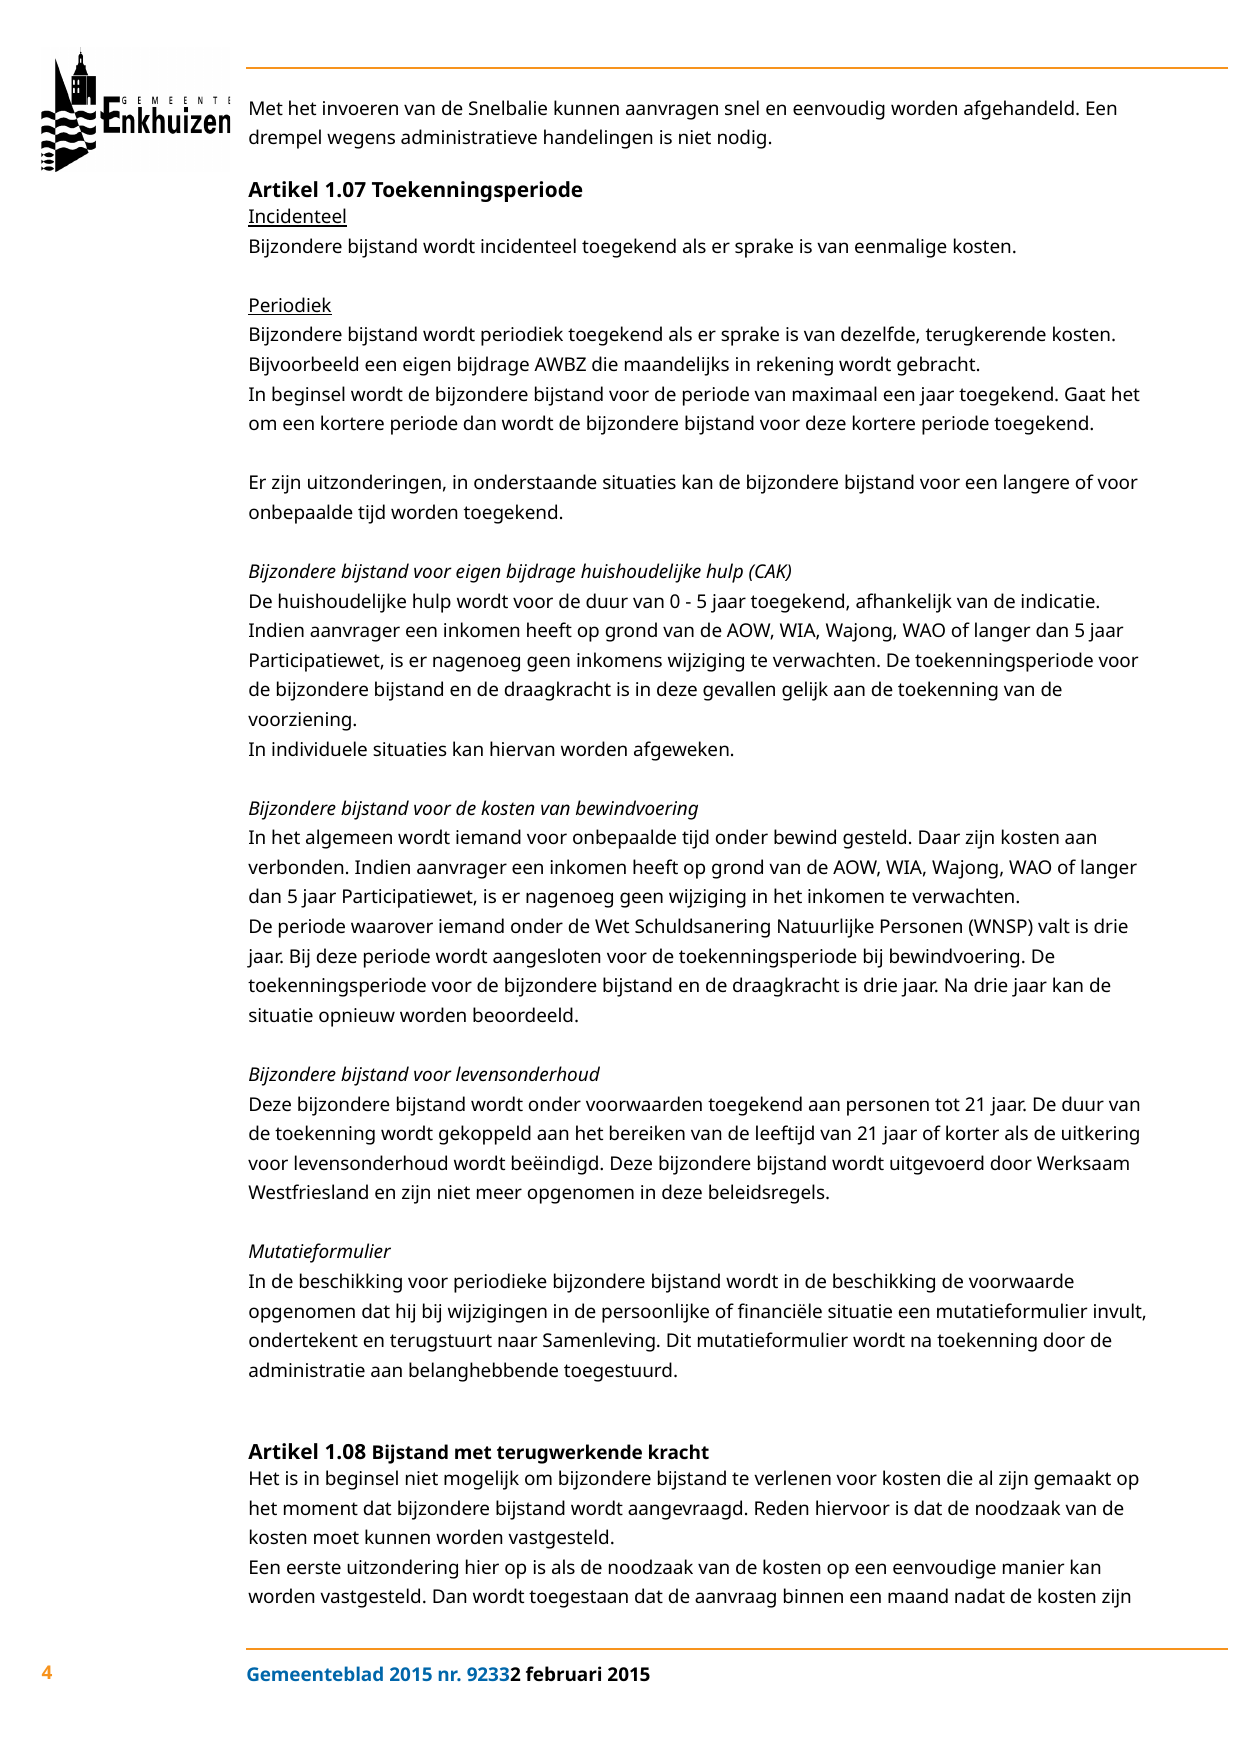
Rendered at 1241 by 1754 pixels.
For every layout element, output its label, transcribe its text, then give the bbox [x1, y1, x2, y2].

text Het is in beginsel niet mogelijk om bijzondere bijstand te verlenen voor kosten die al zijn gemaakt op het moment dat bijzondere bijstand wordt aangevraagd. Reden hiervoor is dat de noodzaak van de kosten moet kunnen worden vastgesteld. [248, 1465, 1152, 1550]
text De periode waarover iemand onder de Wet Schuldsanering Natuurlijke Personen (WNSP) valt is drie jaar. Bij deze periode wordt aangesloten voor de toekenningsperiode bij bewindvoering. De toekenningsperiode voor de bijzondere bijstand en de draagkracht is drie jaar. Na drie jaar kan de situatie opnieuw worden beoordeeld. [248, 913, 1152, 1028]
text Artikel 1.07 Toekenningsperiode [248, 175, 1152, 203]
text Bijzondere bijstand wordt periodiek toegekend als er sprake is van dezelfde, terugkerende kosten. Bijvoorbeeld een eigen bijdrage AWBZ die maandelijks in rekening wordt gebracht. [248, 322, 1152, 377]
text In beginsel wordt de bijzondere bijstand voor de periode van maximaal een jaar toegekend. Gaat het om een kortere periode dan wordt de bijzondere bijstand voor deze kortere periode toegekend. [248, 381, 1152, 436]
text In het algemeen wordt iemand voor onbepaalde tijd onder bewind gesteld. Daar zijn kosten aan verbonden. Indien aanvrager een inkomen heeft op grond van de AOW, WIA, Wajong, WAO of langer dan 5 jaar Participatiewet, is er nagenoeg geen wijziging in het inkomen te verwachten. [248, 824, 1152, 909]
text Incidenteel [248, 203, 1152, 229]
text Een eerste uitzondering hier op is als de noodzaak van de kosten op een eenvoudige manier kan worden vastgesteld. Dan wordt toegestaan dat de aanvraag binnen een maand nadat de kosten zijn [248, 1554, 1152, 1609]
text Mutatieformulier [248, 1239, 1152, 1264]
text Bijzondere bijstand wordt incidenteel toegekend als er sprake is van eenmalige kosten. [248, 233, 1152, 258]
text Er zijn uitzonderingen, in onderstaande situaties kan de bijzondere bijstand voor een langere of voor onbepaalde tijd worden toegekend. [248, 469, 1152, 525]
text Bijzondere bijstand voor eigen bijdrage huishoudelijke hulp (CAK) [248, 558, 1152, 584]
text Met het invoeren van de Snelbalie kunnen aanvragen snel en eenvoudig worden afgehandeld. Een drempel wegens administratieve handelingen is niet nodig. [248, 95, 1152, 150]
text De huishoudelijke hulp wordt voor de duur van 0 - 5 jaar toegekend, afhankelijk van de indicatie. Indien aanvrager een inkomen heeft op grond van de AOW, WIA, Wajong, WAO of langer dan 5 jaar Participatiewet, is er nagenoeg geen inkomens wijziging te verwachten. De toekenningsperiode voor de bijzondere bijstand en de draagkracht is in deze gevallen gelijk aan de toekenning van de voorziening. [248, 588, 1152, 732]
text In de beschikking voor periodieke bijzondere bijstand wordt in de beschikking de voorwaarde opgenomen dat hij bij wijzigingen in de persoonlijke of financiële situatie een mutatieformulier invult, ondertekent en terugstuurt naar Samenleving. Dit mutatieformulier wordt na toekenning door de administratie aan belanghebbende toegestuurd. [248, 1268, 1152, 1383]
text Artikel 1.08 Bijstand met terugwerkende kracht [248, 1437, 1152, 1465]
text Bijzondere bijstand voor levensonderhoud [248, 1061, 1152, 1087]
text Periodiek [248, 292, 1152, 318]
text Deze bijzondere bijstand wordt onder voorwaarden toegekend aan personen tot 21 jaar. De duur van de toekenning wordt gekoppeld aan het bereiken van de leeftijd van 21 jaar of korter als de uitkering voor levensonderhoud wordt beëindigd. Deze bijzondere bijstand wordt uitgevoerd door Werksaam Westfriesland en zijn niet meer opgenomen in deze beleidsregels. [248, 1091, 1152, 1205]
text In individuele situaties kan hiervan worden afgeweken. [248, 736, 1152, 761]
picture [41, 47, 231, 172]
text Bijzondere bijstand voor de kosten van bewindvoering [248, 795, 1152, 821]
